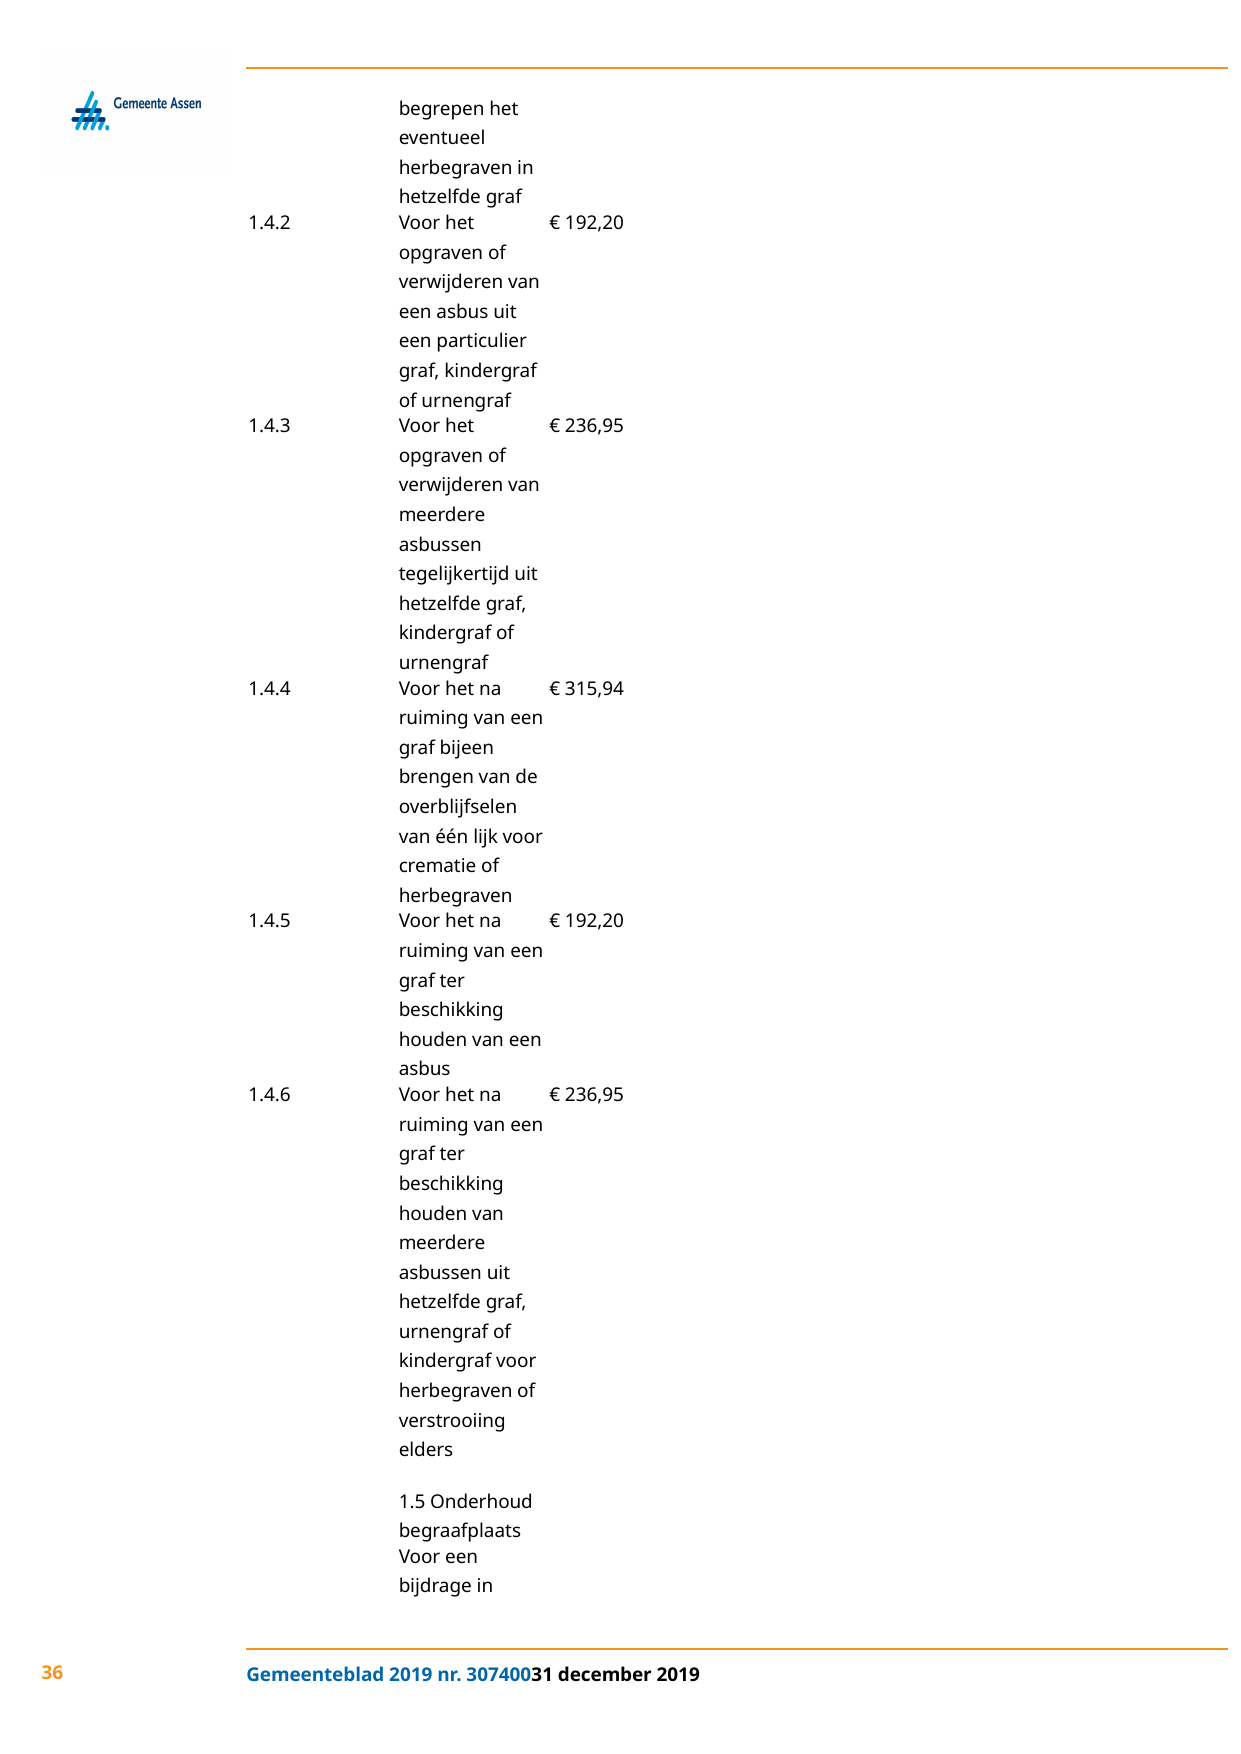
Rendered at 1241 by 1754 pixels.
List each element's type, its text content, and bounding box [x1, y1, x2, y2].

table_cell € 236,95 [549, 1081, 700, 1462]
table_cell € 315,94 [549, 675, 700, 908]
table_cell [248, 95, 398, 209]
table_cell Voor een bijdrage in [399, 1543, 549, 1598]
table_cell € 192,20 [549, 209, 700, 412]
table_cell 1.4.2 [248, 209, 398, 412]
table_cell Voor het opgraven of verwijderen van meerdere asbussen tegelijkertijd uit hetzelfde graf, kindergraf of urnengraf [399, 413, 549, 675]
table_cell € 192,20 [549, 908, 700, 1081]
table_cell 1.4.3 [248, 413, 398, 675]
picture [41, 47, 231, 172]
table_cell begrepen het eventueel herbegraven in hetzelfde graf [399, 95, 549, 209]
table_cell Voor het na ruiming van een graf ter beschikking houden van meerdere asbussen uit hetzelfde graf, urnengraf of kindergraf voor herbegraven of verstrooiing elders [399, 1081, 549, 1462]
table_cell [248, 1488, 398, 1543]
table_cell Voor het na ruiming van een graf ter beschikking houden van een asbus [399, 908, 549, 1081]
table_cell Voor het na ruiming van een graf bijeen brengen van de overblijfselen van één lijk voor crematie of herbegraven [399, 675, 549, 908]
table_cell 1.4.5 [248, 908, 398, 1081]
table_cell [399, 1462, 549, 1488]
table_cell [248, 1462, 398, 1488]
table_cell 1.4.6 [248, 1081, 398, 1462]
table_cell [549, 1543, 700, 1598]
table_cell [549, 95, 700, 209]
table_cell € 236,95 [549, 413, 700, 675]
table_cell Voor het opgraven of verwijderen van een asbus uit een particulier graf, kindergraf of urnengraf [399, 209, 549, 412]
table_cell 1.4.4 [248, 675, 398, 908]
table_cell [248, 1543, 398, 1598]
table_cell [549, 1488, 700, 1543]
table_cell [549, 1462, 700, 1488]
table_cell 1.5 Onderhoud begraafplaats [399, 1488, 549, 1543]
